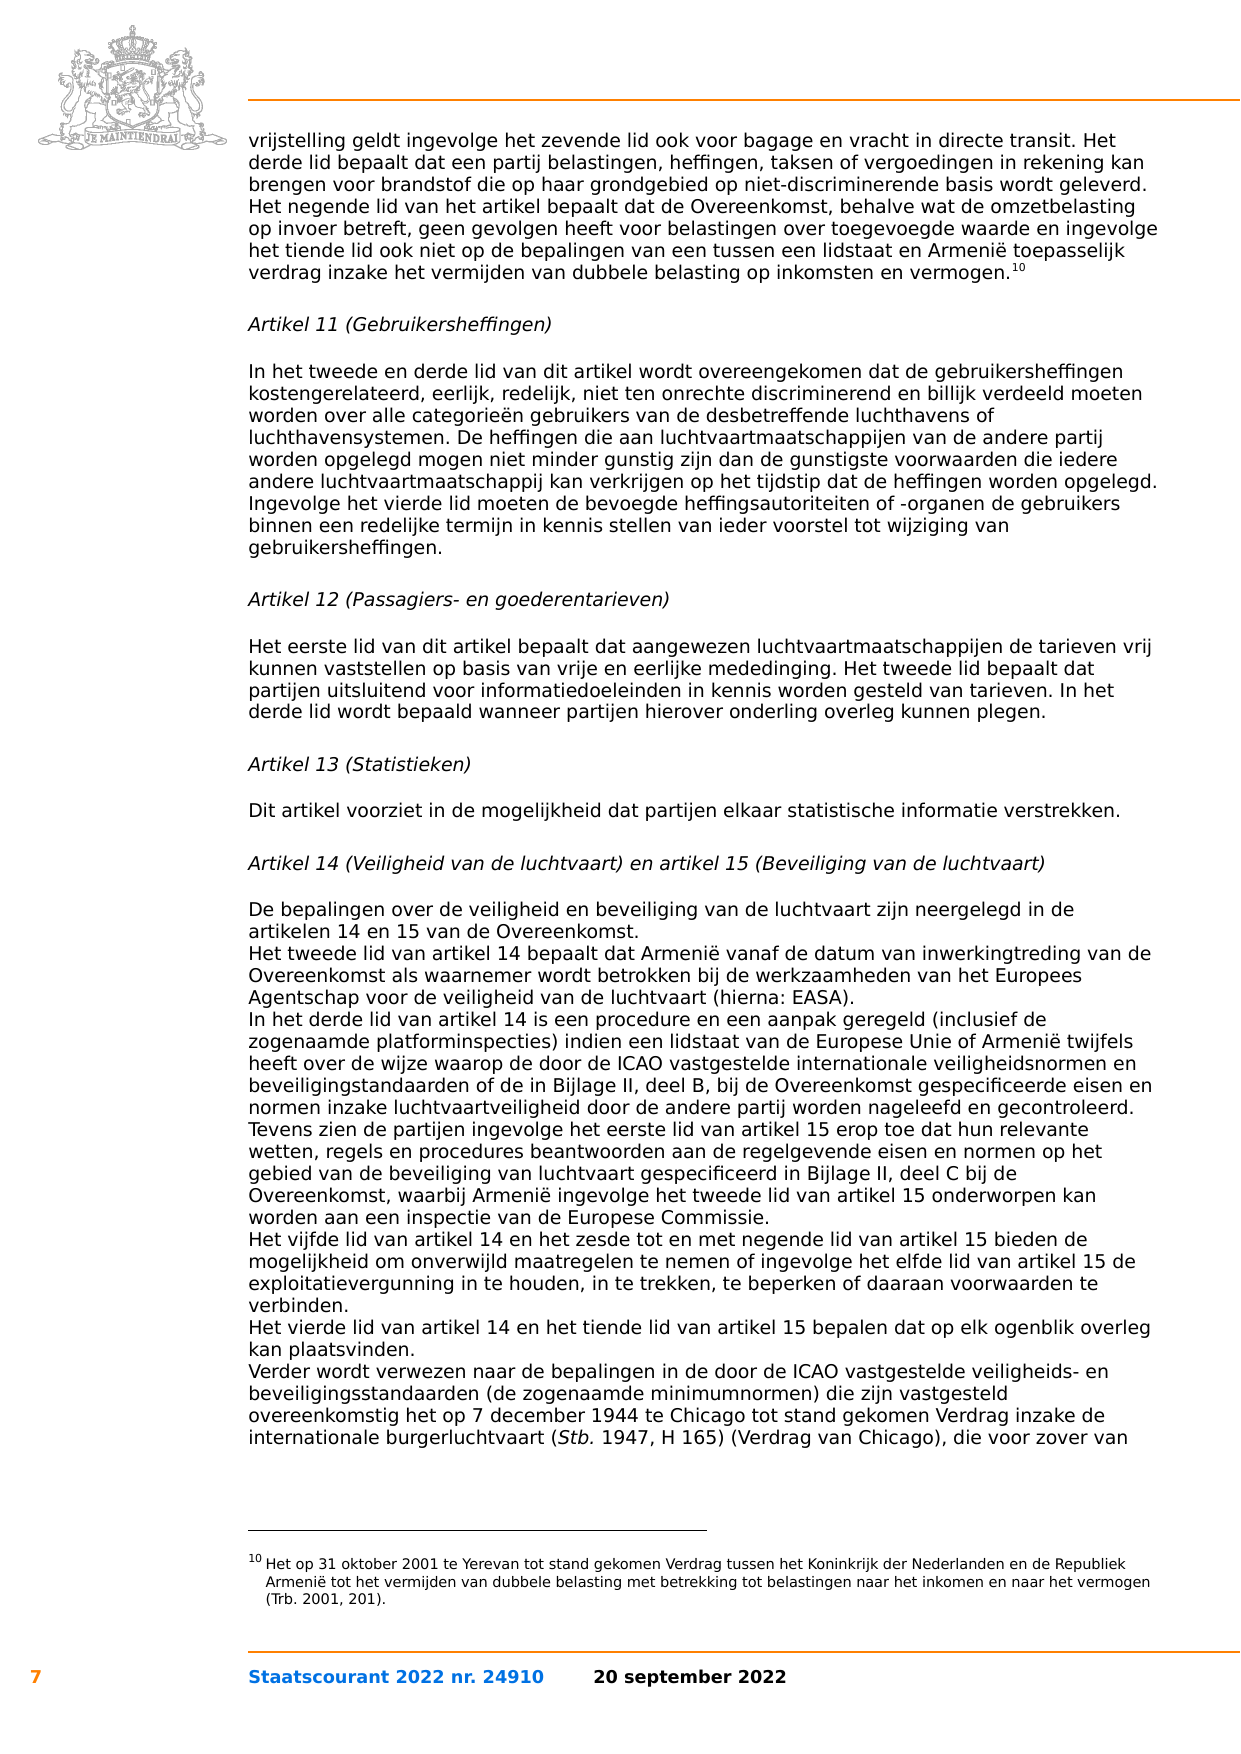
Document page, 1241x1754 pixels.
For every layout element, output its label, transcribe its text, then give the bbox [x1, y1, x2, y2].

subtitle Artikel 14 (Veiligheid van de luchtvaart) en artikel 15 (Beveiliging van de luchtvaart) [248, 852, 1163, 874]
picture [38, 25, 227, 150]
subtitle Artikel 12 (Passagiers- en goederentarieven) [248, 588, 1163, 611]
text In het derde lid van artikel 14 is een procedure en een aanpak geregeld (inclusief de zogenaamde platforminspecties) indien een lidstaat van de Europese Unie of Armenië twijfels heeft over de wijze waarop de door de ICAO vastgestelde internationale veiligheidsnormen en beveiligingstandaarden of de in Bijlage II, deel B, bij de Overeenkomst gespecificeerde eisen en normen inzake luchtvaartveiligheid door de andere partij worden nageleefd en gecontroleerd. Tevens zien de partijen ingevolge het eerste lid van artikel 15 erop toe dat hun relevante wetten, regels en procedures beantwoorden aan de regelgevende eisen en normen op het gebied van de beveiliging van luchtvaart gespecificeerd in Bijlage II, deel C bij de Overeenkomst, waarbij Armenië ingevolge het tweede lid van artikel 15 onderworpen kan worden aan een inspectie van de Europese Commissie. [248, 1009, 1163, 1229]
text In het tweede en derde lid van dit artikel wordt overeengekomen dat de gebruikersheffingen kostengerelateerd, eerlijk, redelijk, niet ten onrechte discriminerend en billijk verdeeld moeten worden over alle categorieën gebruikers van de desbetreffende luchthavens of luchthavensystemen. De heffingen die aan luchtvaartmaatschappijen van de andere partij worden opgelegd mogen niet minder gunstig zijn dan de gunstigste voorwaarden die iedere andere luchtvaartmaatschappij kan verkrijgen op het tijdstip dat de heffingen worden opgelegd. Ingevolge het vierde lid moeten de bevoegde heffingsautoriteiten of -organen de gebruikers binnen een redelijke termijn in kennis stellen van ieder voorstel tot wijziging van gebruikersheffingen. [248, 361, 1163, 558]
text Het op 31 oktober 2001 te Yerevan tot stand gekomen Verdrag tussen het Koninkrijk der Nederlanden en de Republiek Armenië tot het vermijden van dubbele belasting met betrekking tot belastingen naar het inkomen en naar het vermogen (Trb. 2001, 201). [248, 1552, 1163, 1608]
text De bepalingen over de veiligheid en beveiliging van de luchtvaart zijn neergelegd in de artikelen 14 en 15 van de Overeenkomst. [248, 899, 1163, 943]
text Het vijfde lid van artikel 14 en het zesde tot en met negende lid van artikel 15 bieden de mogelijkheid om onverwijld maatregelen te nemen of ingevolge het elfde lid van artikel 15 de exploitatievergunning in te houden, in te trekken, te beperken of daaraan voorwaarden te verbinden. [248, 1229, 1163, 1317]
subtitle Artikel 13 (Statistieken) [248, 753, 1163, 775]
text Verder wordt verwezen naar de bepalingen in de door de ICAO vastgestelde veiligheids- en beveiligingsstandaarden (de zogenaamde minimumnormen) die zijn vastgesteld overeenkomstig het op 7 december 1944 te Chicago tot stand gekomen Verdrag inzake de internationale burgerluchtvaart (Stb. 1947, H 165) (Verdrag van Chicago), die voor zover van [248, 1361, 1163, 1449]
text Dit artikel voorziet in de mogelijkheid dat partijen elkaar statistische informatie verstrekken. [248, 800, 1163, 822]
text Het tweede lid van artikel 14 bepaalt dat Armenië vanaf de datum van inwerkingtreding van de Overeenkomst als waarnemer wordt betrokken bij de werkzaamheden van het Europees Agentschap voor de veiligheid van de luchtvaart (hierna: EASA). [248, 943, 1163, 1009]
text Het eerste lid van dit artikel bepaalt dat aangewezen luchtvaartmaatschappijen de tarieven vrij kunnen vaststellen op basis van vrije en eerlijke mededinging. Het tweede lid bepaalt dat partijen uitsluitend voor informatiedoeleinden in kennis worden gesteld van tarieven. In het derde lid wordt bepaald wanneer partijen hierover onderling overleg kunnen plegen. [248, 636, 1163, 723]
text Het vierde lid van artikel 14 en het tiende lid van artikel 15 bepalen dat op elk ogenblik overleg kan plaatsvinden. [248, 1317, 1163, 1361]
text vrijstelling geldt ingevolge het zevende lid ook voor bagage en vracht in directe transit. Het derde lid bepaalt dat een partij belastingen, heffingen, taksen of vergoedingen in rekening kan brengen voor brandstof die op haar grondgebied op niet-discriminerende basis wordt geleverd. Het negende lid van het artikel bepaalt dat de Overeenkomst, behalve wat de omzetbelasting op invoer betreft, geen gevolgen heeft voor belastingen over toegevoegde waarde en ingevolge het tiende lid ook niet op de bepalingen van een tussen een lidstaat en Armenië toepasselijk verdrag inzake het vermijden van dubbele belasting op inkomsten en vermogen. [248, 130, 1163, 284]
subtitle Artikel 11 (Gebruikersheffingen) [248, 314, 1163, 336]
